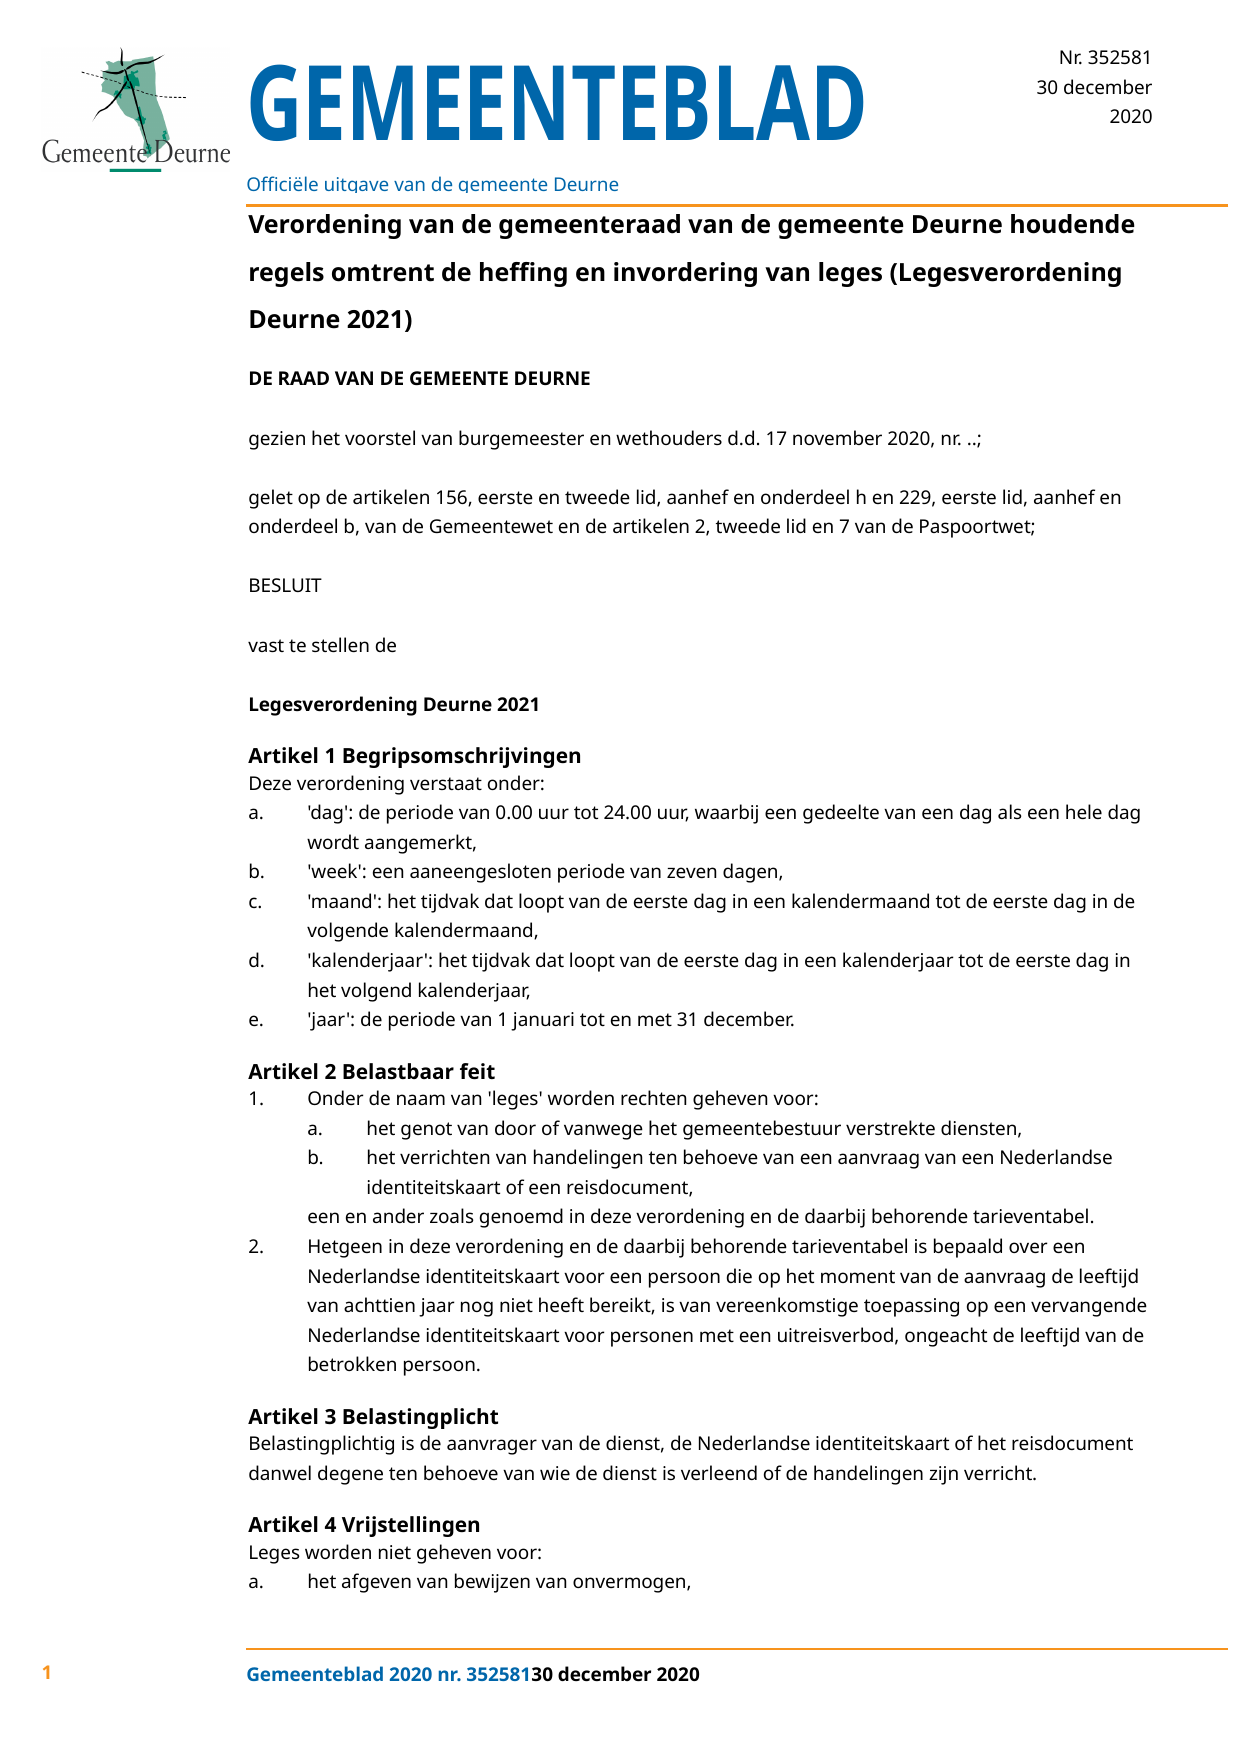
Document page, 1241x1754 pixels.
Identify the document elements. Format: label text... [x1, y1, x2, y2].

text BESLUIT [248, 573, 1152, 598]
text DE RAAD VAN DE GEMEENTE DEURNE [248, 366, 1152, 391]
list 'kalenderjaar': het tijdvak dat loopt van de eerste dag in een kalenderjaar tot de eerste dag in het volgend kalenderjaar, [248, 947, 1152, 1003]
text gezien het voorstel van burgemeester en wethouders d.d. 17 november 2020, nr. ..; [248, 425, 1152, 450]
text Artikel 1 Begripsomschrijvingen [248, 741, 1152, 770]
text Verordening van de gemeenteraad van de gemeente Deurne houdende regels omtrent de heffing en invordering van leges (Legesverordening Deurne 2021) [248, 207, 1152, 336]
list het genot van door of vanwege het gemeentebestuur verstrekte diensten, [307, 1115, 1152, 1141]
list 'dag': de periode van 0.00 uur tot 24.00 uur, waarbij een gedeelte van een dag als een hele dag wordt aangemerkt, [248, 799, 1152, 855]
list 'week': een aaneengesloten periode van zeven dagen, [248, 858, 1152, 884]
text Artikel 2 Belastbaar feit [248, 1057, 1152, 1085]
text Artikel 3 Belastingplicht [248, 1402, 1152, 1430]
list het verrichten van handelingen ten behoeve van een aanvraag van een Nederlandse identiteitskaart of een reisdocument, [307, 1144, 1152, 1200]
text Belastingplichtig is de aanvrager van de dienst, de Nederlandse identiteitskaart of het reisdocument danwel degene ten behoeve van wie de dienst is verleend of de handelingen zijn verricht. [248, 1430, 1152, 1486]
text Artikel 4 Vrijstellingen [248, 1510, 1152, 1539]
list Onder de naam van 'leges' worden rechten geheven voor: [248, 1085, 1152, 1111]
list 'maand': het tijdvak dat loopt van de eerste dag in een kalendermaand tot de eerste dag in de volgende kalendermaand, [248, 888, 1152, 943]
text gelet op de artikelen 156, eerste en tweede lid, aanhef en onderdeel h en 229, eerste lid, aanhef en onderdeel b, van de Gemeentewet en de artikelen 2, tweede lid en 7 van de Paspoortwet; [248, 484, 1152, 539]
text Legesverordening Deurne 2021 [248, 691, 1152, 717]
text vast te stellen de [248, 632, 1152, 657]
text Deze verordening verstaat onder: [248, 770, 1152, 796]
text Leges worden niet geheven voor: [248, 1539, 1152, 1564]
list het afgeven van bewijzen van onvermogen, [248, 1568, 1152, 1594]
picture [41, 47, 231, 172]
list 'jaar': de periode van 1 januari tot en met 31 december. [248, 1006, 1152, 1032]
list Hetgeen in deze verordening en de daarbij behorende tarieventabel is bepaald over een Nederlandse identiteitskaart voor een persoon die op het moment van de aanvraag de leeftijd van achttien jaar nog niet heeft bereikt, is van vereenkomstige toepassing op een vervangende Nederlandse identiteitskaart voor personen met een uitreisverbod, ongeacht de leeftijd van de betrokken persoon. [248, 1233, 1152, 1377]
list een en ander zoals genoemd in deze verordening en de daarbij behorende tarieventabel. [248, 1204, 1152, 1229]
